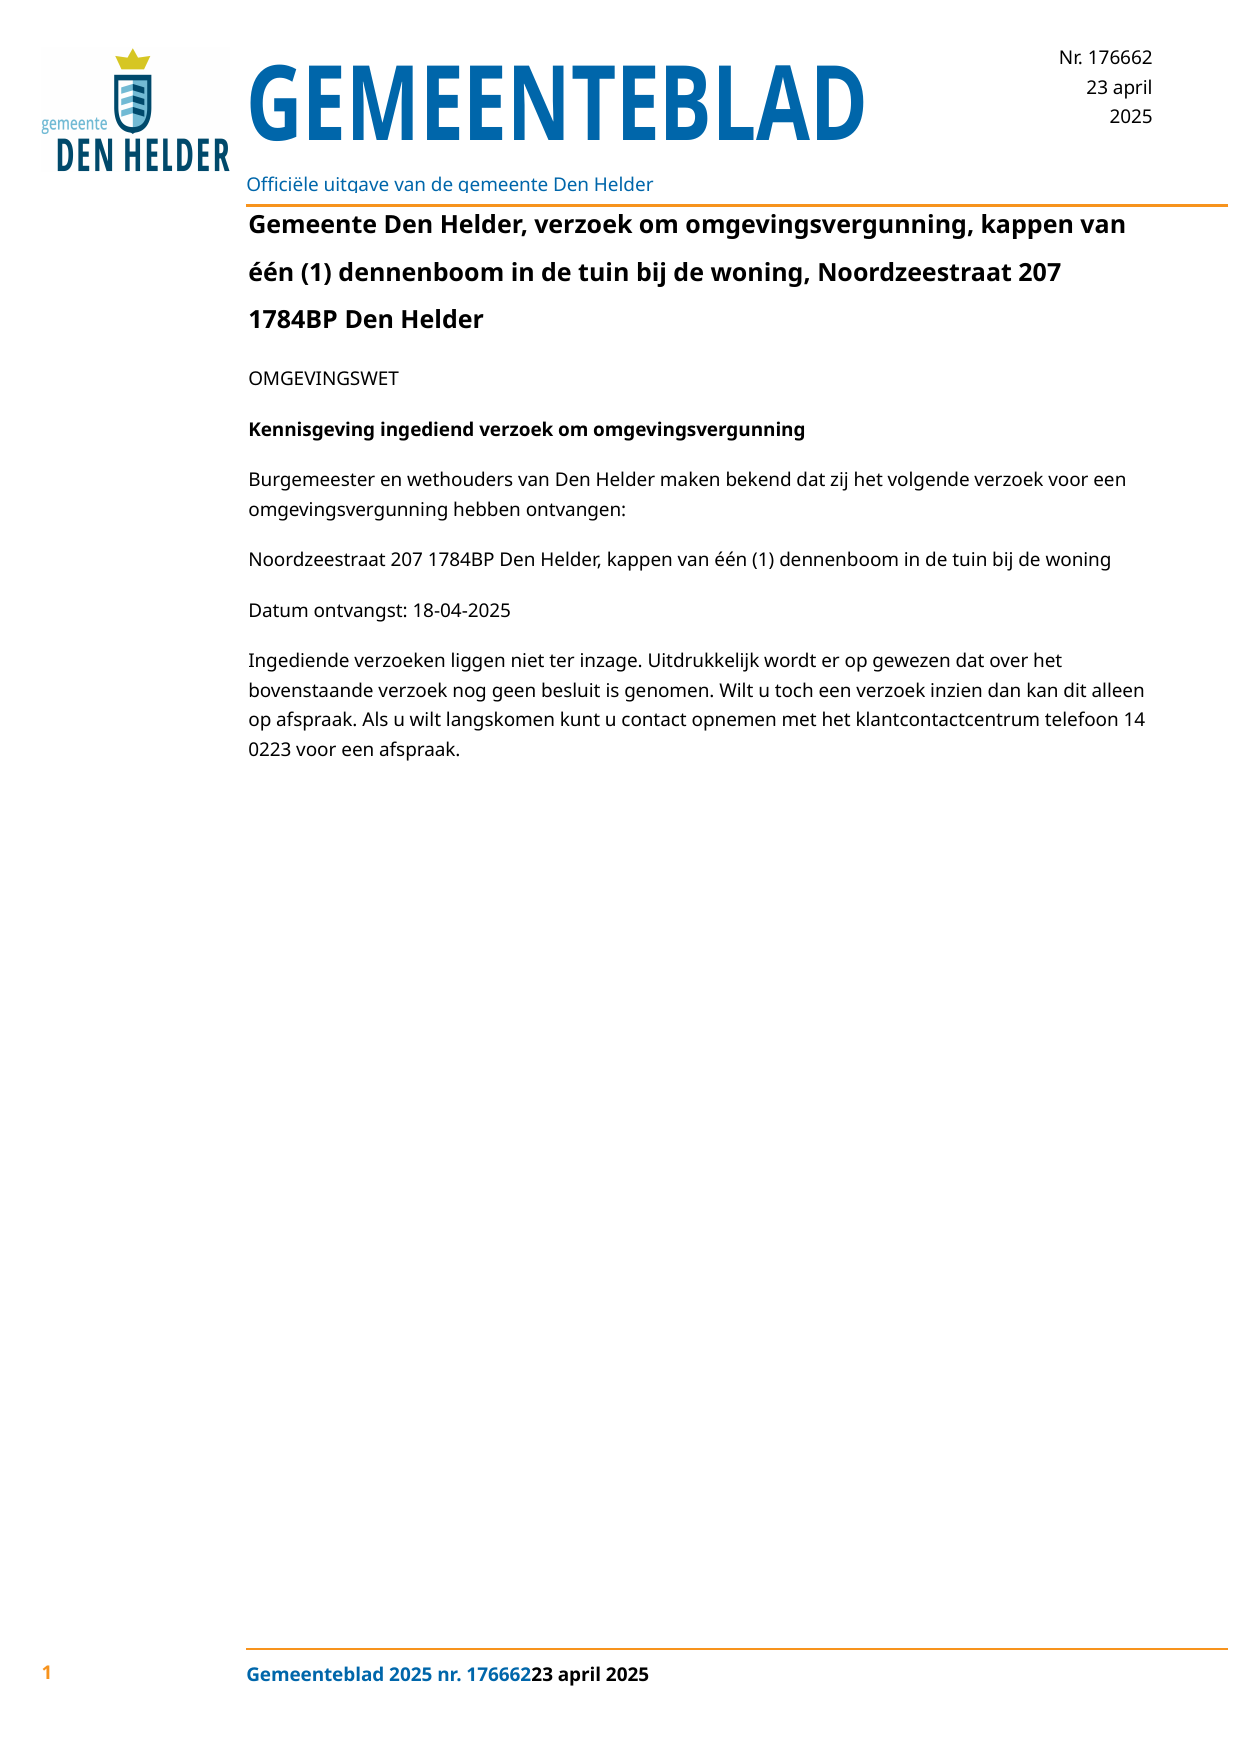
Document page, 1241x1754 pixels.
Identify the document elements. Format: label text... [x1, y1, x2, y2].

text Ingediende verzoeken liggen niet ter inzage. Uitdrukkelijk wordt er op gewezen dat over het bovenstaande verzoek nog geen besluit is genomen. Wilt u toch een verzoek inzien dan kan dit alleen op afspraak. Als u wilt langskomen kunt u contact opnemen met het klantcontactcentrum telefoon 14 0223 voor een afspraak. [248, 647, 1152, 762]
picture [220, 160, 224, 172]
picture [63, 144, 68, 165]
text Datum ontvangst: 18-04-2025 [248, 597, 1152, 622]
picture [41, 47, 231, 172]
text Noordzeestraat 207 1784BP Den Helder, kappen van één (1) dennenboom in de tuin bij de woning [248, 546, 1152, 572]
text Gemeente Den Helder, verzoek om omgevingsvergunning, kappen van één (1) dennenboom in de tuin bij de woning, Noordzeestraat 207 1784BP Den Helder [248, 207, 1152, 336]
text OMGEVINGSWET [248, 366, 1152, 391]
text Kennisgeving ingediend verzoek om omgevingsvergunning [248, 416, 1152, 442]
picture [100, 154, 106, 172]
text Burgemeester en wethouders van Den Helder maken bekend dat zij het volgende verzoek voor een omgevingsvergunning hebben ontvangen: [248, 466, 1152, 522]
picture [130, 157, 135, 172]
picture [182, 144, 187, 165]
